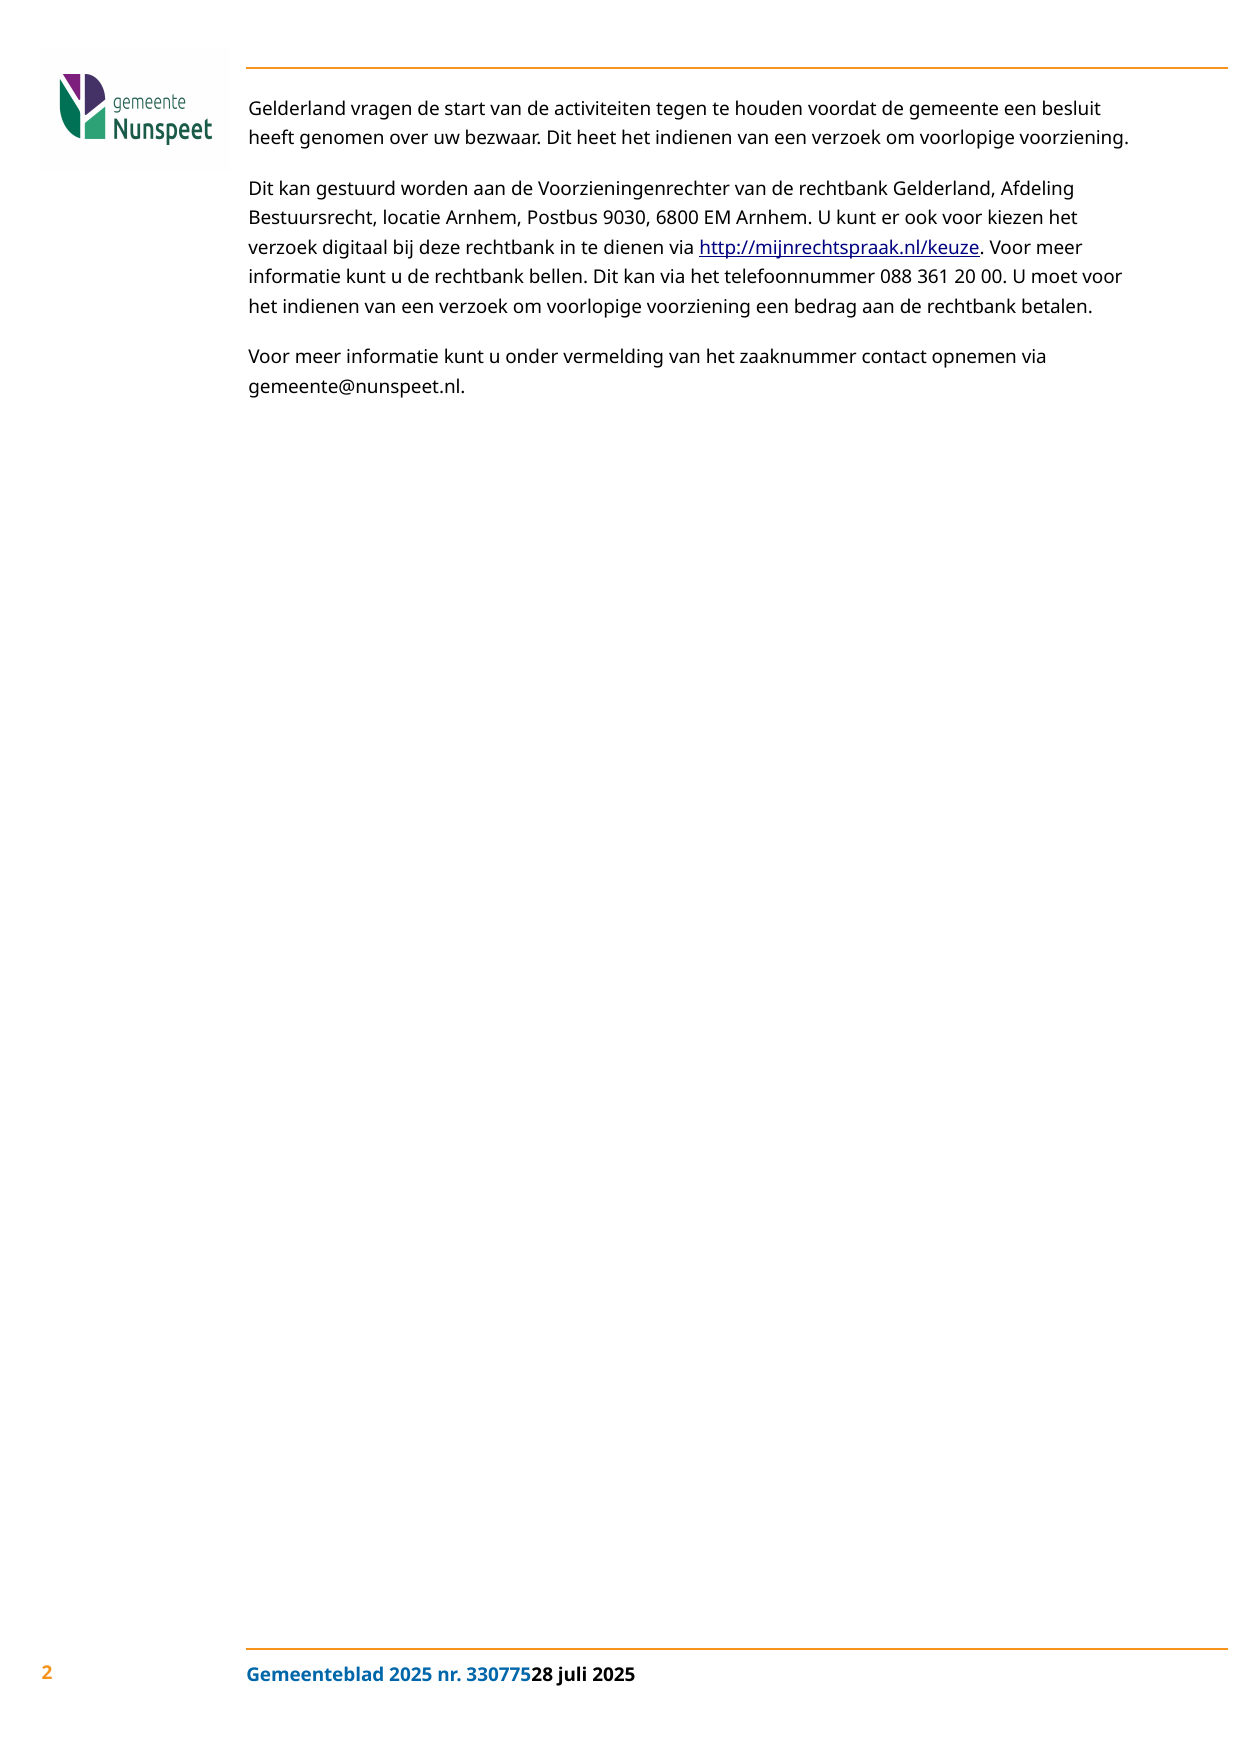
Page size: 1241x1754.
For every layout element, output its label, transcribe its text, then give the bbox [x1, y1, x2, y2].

text Dit kan gestuurd worden aan de Voorzieningenrechter van de rechtbank Gelderland, Afdeling Bestuursrecht, locatie Arnhem, Postbus 9030, 6800 EM Arnhem. U kunt er ook voor kiezen het verzoek digitaal bij deze rechtbank in te dienen via http://mijnrechtspraak.nl/keuze. Voor meer informatie kunt u de rechtbank bellen. Dit kan via het telefoonnummer 088 361 20 00. U moet voor het indienen van een verzoek om voorlopige voorziening een bedrag aan de rechtbank betalen. [248, 175, 1152, 319]
text Voor meer informatie kunt u onder vermelding van het zaaknummer contact opnemen via gemeente@nunspeet.nl. [248, 343, 1152, 399]
text Gelderland vragen de start van de activiteiten tegen te houden voordat de gemeente een besluit heeft genomen over uw bezwaar. Dit heet het indienen van een verzoek om voorlopige voorziening. [248, 95, 1152, 150]
picture [41, 47, 231, 172]
